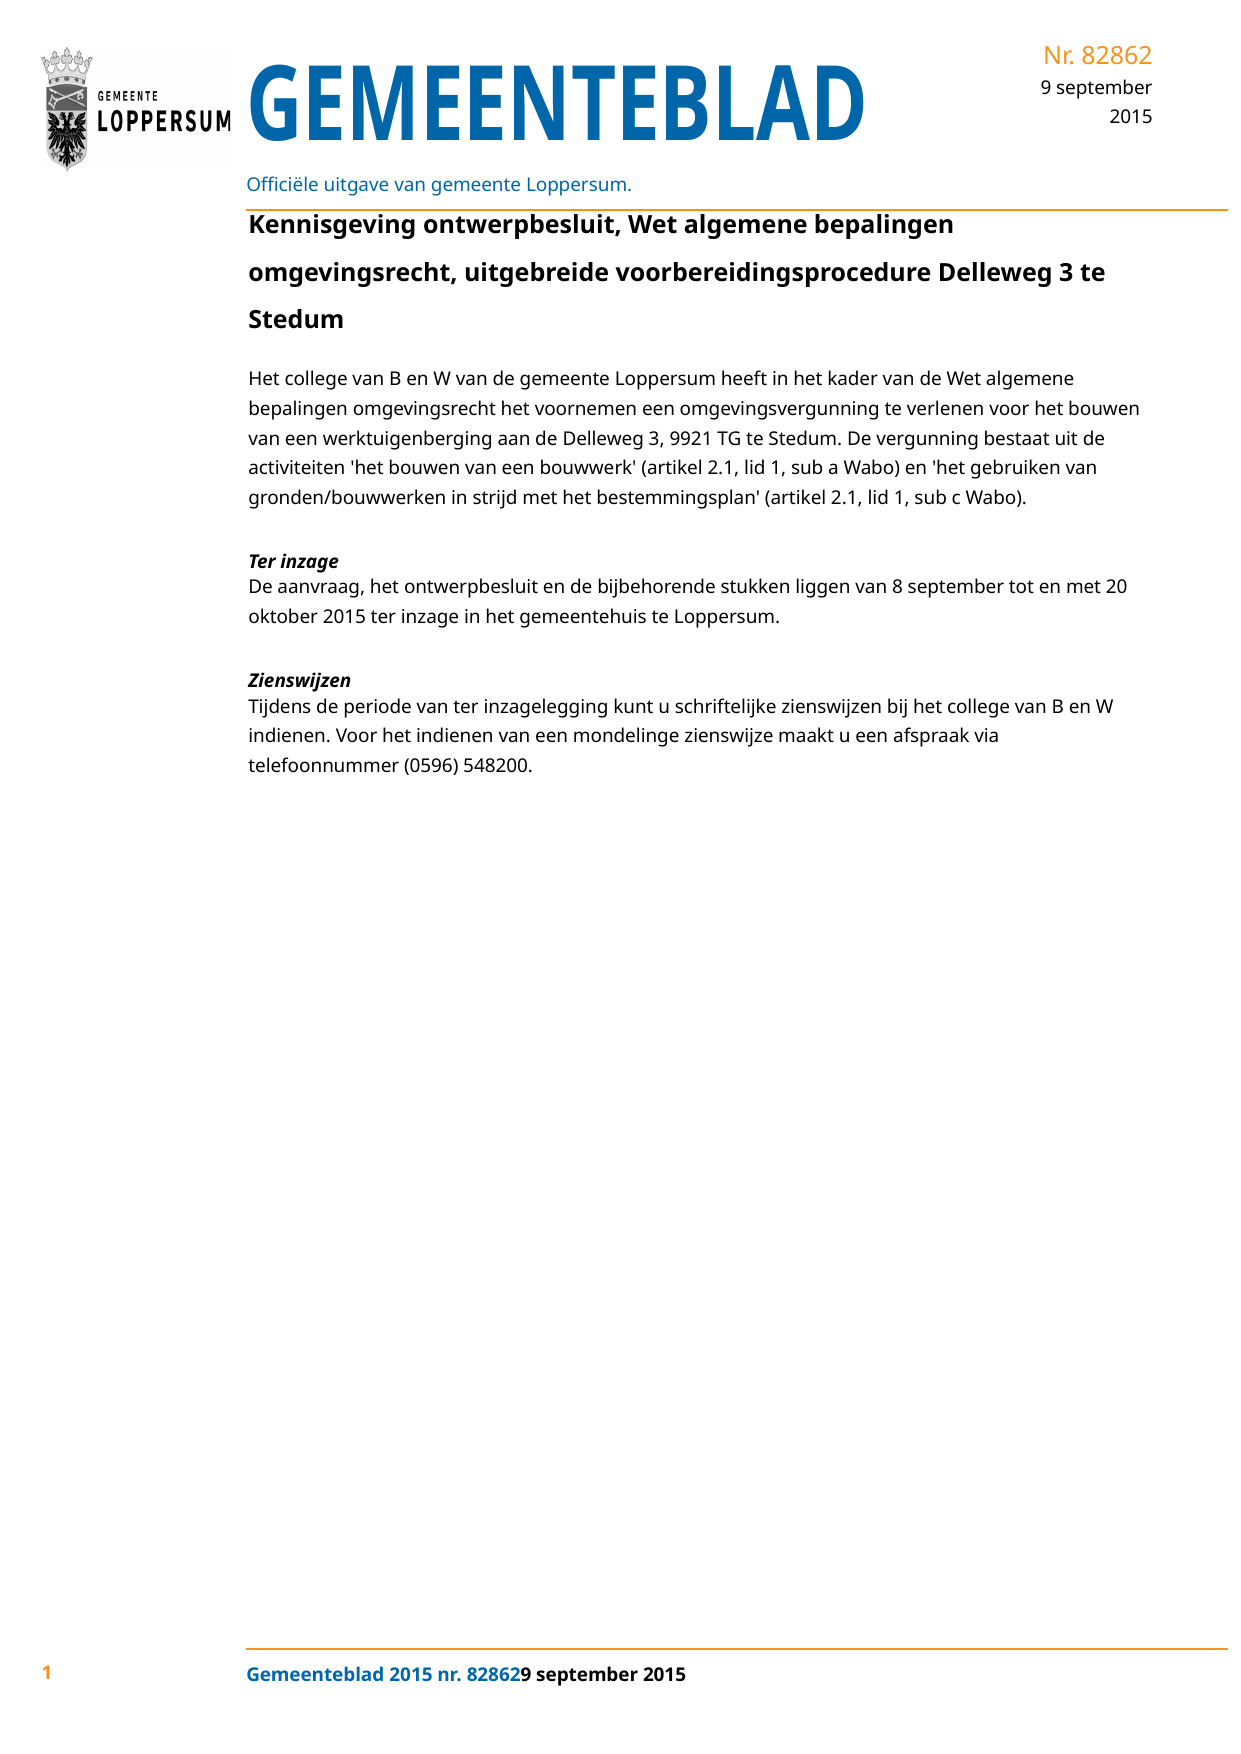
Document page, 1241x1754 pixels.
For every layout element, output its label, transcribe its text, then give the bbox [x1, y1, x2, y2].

text Kennisgeving ontwerpbesluit, Wet algemene bepalingen omgevingsrecht, uitgebreide voorbereidingsprocedure Delleweg 3 te Stedum [248, 211, 1152, 336]
text Zienswijzen [248, 667, 1152, 693]
text Het college van B en W van de gemeente Loppersum heeft in het kader van de Wet algemene bepalingen omgevingsrecht het voornemen een omgevingsvergunning te verlenen voor het bouwen van een werktuigenberging aan de Delleweg 3, 9921 TG te Stedum. De vergunning bestaat uit de activiteiten 'het bouwen van een bouwwerk' (artikel 2.1, lid 1, sub a Wabo) en 'het gebruiken van gronden/bouwwerken in strijd met het bestemmingsplan' (artikel 2.1, lid 1, sub c Wabo). [248, 366, 1152, 509]
picture [41, 47, 231, 172]
text Ter inzage [248, 548, 1152, 573]
text De aanvraag, het ontwerpbesluit en de bijbehorende stukken liggen van 8 september tot en met 20 oktober 2015 ter inzage in het gemeentehuis te Loppersum. [248, 573, 1152, 629]
text Tijdens de periode van ter inzagelegging kunt u schriftelijke zienswijzen bij het college van B en W indienen. Voor het indienen van een mondelinge zienswijze maakt u een afspraak via telefoonnummer (0596) 548200. [248, 693, 1152, 778]
